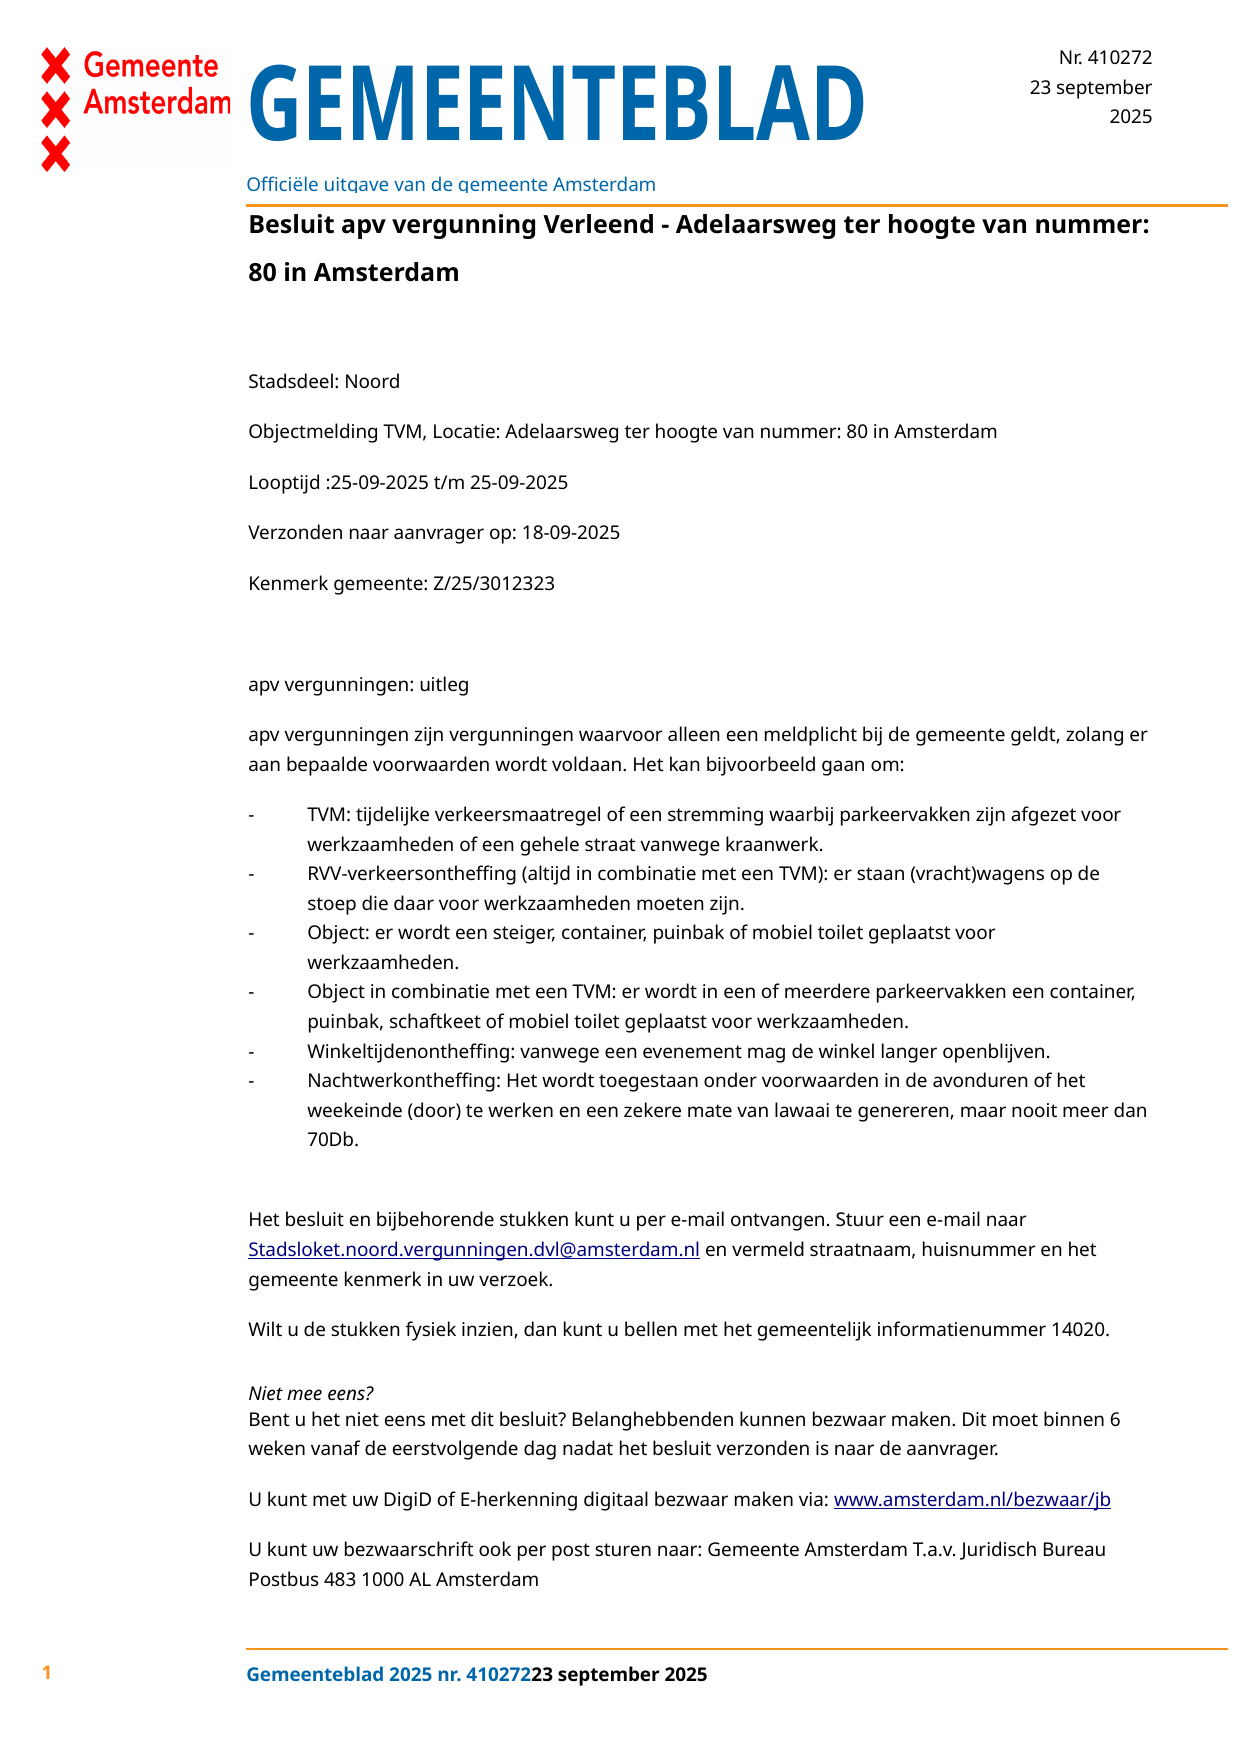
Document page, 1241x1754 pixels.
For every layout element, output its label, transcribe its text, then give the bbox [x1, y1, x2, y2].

text U kunt uw bezwaarschrift ook per post sturen naar: Gemeente Amsterdam T.a.v. Juridisch Bureau Postbus 483 1000 AL Amsterdam [248, 1536, 1152, 1592]
text U kunt met uw DigiD of E-herkenning digitaal bezwaar maken via: www.amsterdam.nl/bezwaar/jb [248, 1486, 1152, 1512]
text Looptijd :25-09-2025 t/m 25-09-2025 [248, 469, 1152, 495]
text Objectmelding TVM, Locatie: Adelaarsweg ter hoogte van nummer: 80 in Amsterdam [248, 419, 1152, 444]
text Kenmerk gemeente: Z/25/3012323 [248, 570, 1152, 596]
list Object: er wordt een steiger, container, puinbak of mobiel toilet geplaatst voor werkzaamheden. [248, 919, 1152, 975]
list Object in combinatie met een TVM: er wordt in een of meerdere parkeervakken een container, puinbak, schaftkeet of mobiel toilet geplaatst voor werkzaamheden. [248, 979, 1152, 1034]
list Winkeltijdenontheffing: vanwege een evenement mag de winkel langer openblijven. [248, 1038, 1152, 1064]
text Niet mee eens? [248, 1380, 1152, 1406]
text Het besluit en bijbehorende stukken kunt u per e-mail ontvangen. Stuur een e-mail naar Stadsloket.noord.vergunningen.dvl@amsterdam.nl en vermeld straatnaam, huisnummer en het gemeente kenmerk in uw verzoek. [248, 1207, 1152, 1292]
picture [41, 47, 231, 172]
text apv vergunningen: uitleg [248, 671, 1152, 697]
text Besluit apv vergunning Verleend - Adelaarsweg ter hoogte van nummer: 80 in Amsterdam [248, 207, 1152, 288]
text Bent u het niet eens met dit besluit? Belanghebbenden kunnen bezwaar maken. Dit moet binnen 6 weken vanaf de eerstvolgende dag nadat het besluit verzonden is naar de aanvrager. [248, 1406, 1152, 1461]
text apv vergunningen zijn vergunningen waarvoor alleen een meldplicht bij de gemeente geldt, zolang er aan bepaalde voorwaarden wordt voldaan. Het kan bijvoorbeeld gaan om: [248, 721, 1152, 777]
text Wilt u de stukken fysiek inzien, dan kunt u bellen met het gemeentelijk informatienummer 14020. [248, 1316, 1152, 1342]
list RVV-verkeersontheffing (altijd in combinatie met een TVM): er staan (vracht)wagens op de stoep die daar voor werkzaamheden moeten zijn. [248, 860, 1152, 916]
text Verzonden naar aanvrager op: 18-09-2025 [248, 519, 1152, 545]
list TVM: tijdelijke verkeersmaatregel of een stremming waarbij parkeervakken zijn afgezet voor werkzaamheden of een gehele straat vanwege kraanwerk. [248, 801, 1152, 857]
list Nachtwerkontheffing: Het wordt toegestaan onder voorwaarden in de avonduren of het weekeinde (door) te werken en een zekere mate van lawaai te genereren, maar nooit meer dan 70Db. [248, 1067, 1152, 1152]
text Stadsdeel: Noord [248, 368, 1152, 394]
